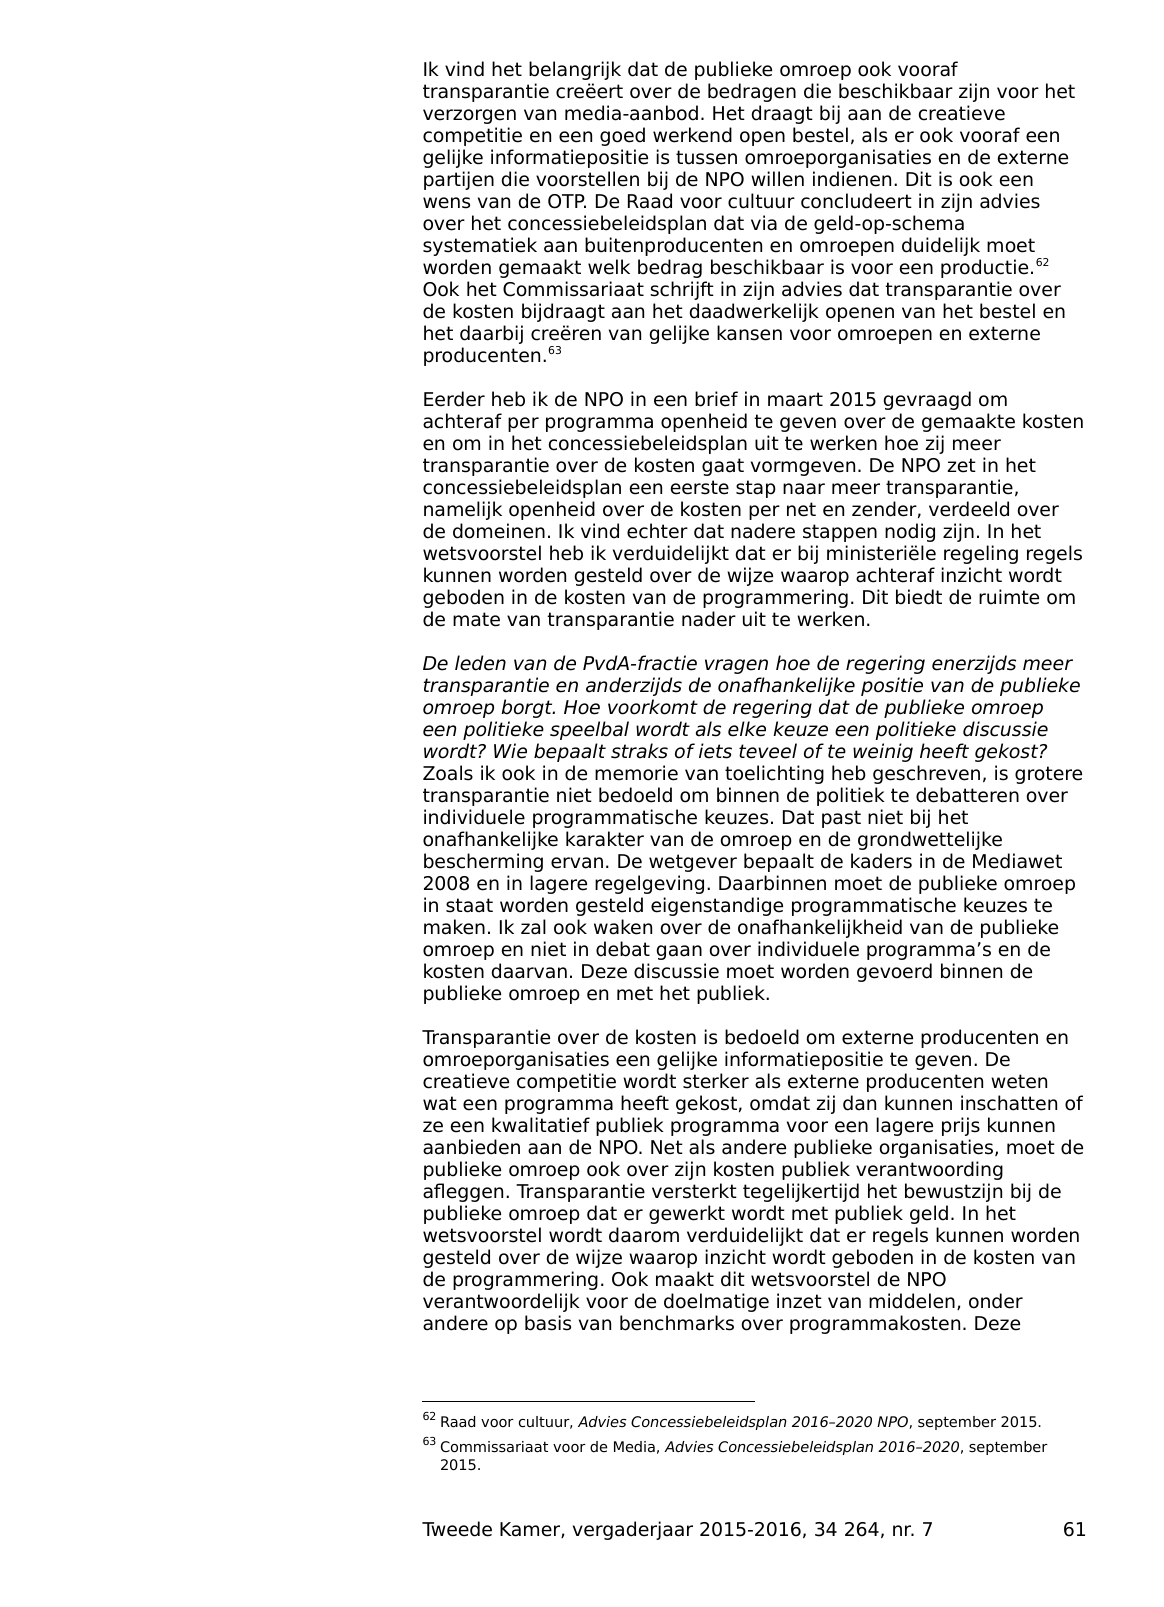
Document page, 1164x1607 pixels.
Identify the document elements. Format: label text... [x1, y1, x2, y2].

text Zoals ik ook in de memorie van toelichting heb geschreven, is grotere transparantie niet bedoeld om binnen de politiek te debatteren over individuele programmatische keuzes. Dat past niet bij het onafhankelijke karakter van de omroep en de grondwettelijke bescherming ervan. De wetgever bepaalt de kaders in de Mediawet 2008 en in lagere regelgeving. Daarbinnen moet de publieke omroep in staat worden gesteld eigenstandige programmatische keuzes te maken. Ik zal ook waken over de onafhankelijkheid van de publieke omroep en niet in debat gaan over individuele programma’s en de kosten daarvan. Deze discussie moet worden gevoerd binnen de publieke omroep en met het publiek. [422, 763, 1087, 1004]
text Commissariaat voor de Media, Advies Concessiebeleidsplan 2016–2020, september 2015. [422, 1435, 1087, 1474]
text Eerder heb ik de NPO in een brief in maart 2015 gevraagd om achteraf per programma openheid te geven over de gemaakte kosten en om in het concessiebeleidsplan uit te werken hoe zij meer transparantie over de kosten gaat vormgeven. De NPO zet in het concessiebeleidsplan een eerste stap naar meer transparantie, namelijk openheid over de kosten per net en zender, verdeeld over de domeinen. Ik vind echter dat nadere stappen nodig zijn. In het wetsvoorstel heb ik verduidelijkt dat er bij ministeriële regeling regels kunnen worden gesteld over de wijze waarop achteraf inzicht wordt geboden in de kosten van de programmering. Dit biedt de ruimte om de mate van transparantie nader uit te werken. [422, 389, 1087, 631]
text De leden van de PvdA-fractie vragen hoe de regering enerzijds meer transparantie en anderzijds de onafhankelijke positie van de publieke omroep borgt. Hoe voorkomt de regering dat de publieke omroep een politieke speelbal wordt als elke keuze een politieke discussie wordt? Wie bepaalt straks of iets teveel of te weinig heeft gekost? [422, 653, 1087, 763]
text Raad voor cultuur, Advies Concessiebeleidsplan 2016–2020 NPO, september 2015. [422, 1410, 1087, 1432]
text Ik vind het belangrijk dat de publieke omroep ook vooraf transparantie creëert over de bedragen die beschikbaar zijn voor het verzorgen van media-aanbod. Het draagt bij aan de creatieve competitie en een goed werkend open bestel, als er ook vooraf een gelijke informatiepositie is tussen omroeporganisaties en de externe partijen die voorstellen bij de NPO willen indienen. Dit is ook een wens van de OTP. De Raad voor cultuur concludeert in zijn advies over het concessiebeleidsplan dat via de geld-op-schema systematiek aan buitenproducenten en omroepen duidelijk moet worden gemaakt welk bedrag beschikbaar is voor een productie. Ook het Commissariaat schrijft in zijn advies dat transparantie over de kosten bijdraagt aan het daadwerkelijk openen van het bestel en het daarbij creëren van gelijke kansen voor omroepen en externe producenten. [422, 59, 1087, 367]
text Transparantie over de kosten is bedoeld om externe producenten en omroeporganisaties een gelijke informatiepositie te geven. De creatieve competitie wordt sterker als externe producenten weten wat een programma heeft gekost, omdat zij dan kunnen inschatten of ze een kwalitatief publiek programma voor een lagere prijs kunnen aanbieden aan de NPO. Net als andere publieke organisaties, moet de publieke omroep ook over zijn kosten publiek verantwoording afleggen. Transparantie versterkt tegelijkertijd het bewustzijn bij de publieke omroep dat er gewerkt wordt met publiek geld. In het wetsvoorstel wordt daarom verduidelijkt dat er regels kunnen worden gesteld over de wijze waarop inzicht wordt geboden in de kosten van de programmering. Ook maakt dit wetsvoorstel de NPO verantwoordelijk voor de doelmatige inzet van middelen, onder andere op basis van benchmarks over programmakosten. Deze [422, 1027, 1087, 1334]
